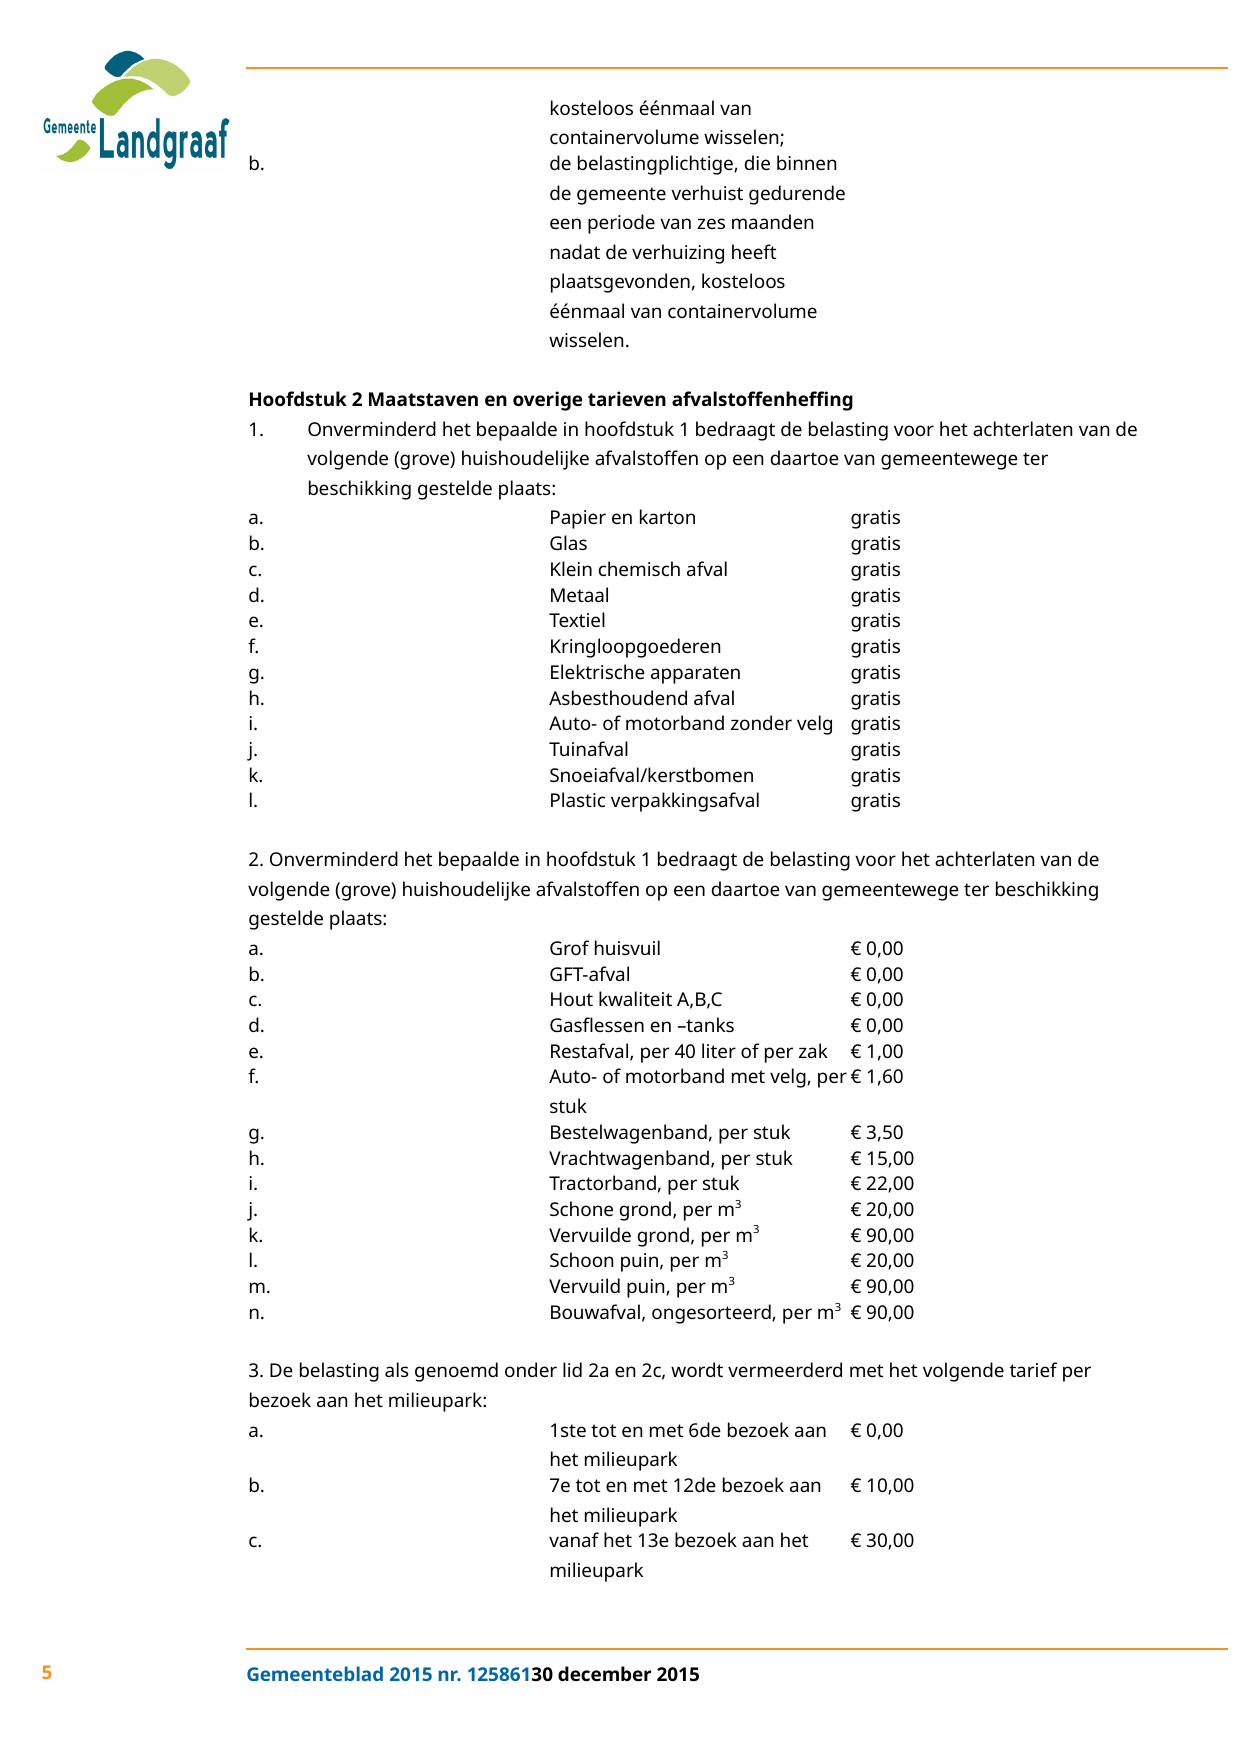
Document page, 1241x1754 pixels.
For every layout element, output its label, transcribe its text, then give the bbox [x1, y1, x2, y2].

table_cell n. [248, 1299, 549, 1325]
table_header gratis [850, 505, 1152, 530]
table_cell l. [248, 1248, 549, 1273]
table_cell GFT-afval [549, 961, 850, 986]
table_cell Glas [549, 530, 850, 556]
table_cell m. [248, 1273, 549, 1299]
table_cell Vervuild puin, per m3 [549, 1273, 850, 1299]
table_cell € 0,00 [850, 961, 1152, 986]
table_cell Vervuilde grond, per m3 [549, 1222, 850, 1248]
table_cell e. [248, 608, 549, 633]
table_cell Hout kwaliteit A,B,C [549, 986, 850, 1012]
table_cell i. [248, 710, 549, 736]
table_header € 0,00 [850, 1417, 1152, 1472]
table_header a. [248, 935, 549, 961]
table_cell Bestelwagenband, per stuk [549, 1119, 850, 1145]
table_cell i. [248, 1170, 549, 1196]
table_cell € 1,00 [850, 1038, 1152, 1064]
table_cell € 15,00 [850, 1145, 1152, 1170]
table_cell f. [248, 1064, 549, 1119]
table_cell Auto- of motorband zonder velg [549, 710, 850, 736]
table_cell € 90,00 [850, 1222, 1152, 1248]
text 3. De belasting als genoemd onder lid 2a en 2c, wordt vermeerderd met het volgende tarief per bezoek aan het milieupark: [248, 1358, 1152, 1413]
table_cell e. [248, 1038, 549, 1064]
table_cell [850, 150, 1152, 353]
table_cell c. [248, 1528, 549, 1583]
table_cell gratis [850, 633, 1152, 659]
table_cell gratis [850, 710, 1152, 736]
table_cell € 90,00 [850, 1299, 1152, 1325]
table_cell d. [248, 582, 549, 607]
table_cell kosteloos éénmaal van containervolume wisselen; [549, 95, 850, 150]
table_cell Snoeiafval/kerstbomen [549, 762, 850, 788]
table_cell Restafval, per 40 liter of per zak [549, 1038, 850, 1064]
table_cell € 0,00 [850, 1012, 1152, 1038]
table_cell Asbesthoudend afval [549, 685, 850, 710]
table_cell Metaal [549, 582, 850, 607]
picture [41, 47, 231, 172]
table_cell Elektrische apparaten [549, 659, 850, 685]
table_cell Schone grond, per m3 [549, 1196, 850, 1222]
table_cell € 3,50 [850, 1119, 1152, 1145]
table_header a. [248, 1417, 549, 1472]
table_cell h. [248, 1145, 549, 1170]
table_cell g. [248, 659, 549, 685]
table_cell l. [248, 788, 549, 813]
table_cell b. [248, 530, 549, 556]
table_cell gratis [850, 556, 1152, 582]
text 2. Onverminderd het bepaalde in hoofdstuk 1 bedraagt de belasting voor het achterlaten van de volgende (grove) huishoudelijke afvalstoffen op een daartoe van gemeentewege ter beschikking gestelde plaats: [248, 846, 1152, 931]
table_header Grof huisvuil [549, 935, 850, 961]
table_cell de belastingplichtige, die binnen de gemeente verhuist gedurende een periode van zes maanden nadat de verhuizing heeft plaatsgevonden, kosteloos éénmaal van containervolume wisselen. [549, 150, 850, 353]
table_cell gratis [850, 736, 1152, 762]
table_cell h. [248, 685, 549, 710]
table_header € 0,00 [850, 935, 1152, 961]
table_header a. [248, 505, 549, 530]
table_cell gratis [850, 530, 1152, 556]
table_cell c. [248, 986, 549, 1012]
table_cell € 10,00 [850, 1472, 1152, 1527]
list Onverminderd het bepaalde in hoofdstuk 1 bedraagt de belasting voor het achterlaten van de volgende (grove) huishoudelijke afvalstoffen op een daartoe van gemeentewege ter beschikking gestelde plaats: [248, 416, 1152, 501]
table_cell d. [248, 1012, 549, 1038]
table_cell gratis [850, 582, 1152, 607]
table_cell j. [248, 736, 549, 762]
table_cell gratis [850, 608, 1152, 633]
table_cell € 30,00 [850, 1528, 1152, 1583]
table_cell k. [248, 762, 549, 788]
table_cell k. [248, 1222, 549, 1248]
table_cell b. [248, 961, 549, 986]
table_cell € 0,00 [850, 986, 1152, 1012]
table_cell Kringloopgoederen [549, 633, 850, 659]
table_cell Bouwafval, ongesorteerd, per m3 [549, 1299, 850, 1325]
table_cell gratis [850, 685, 1152, 710]
table_cell f. [248, 633, 549, 659]
table_cell 7e tot en met 12de bezoek aan het milieupark [549, 1472, 850, 1527]
table_cell b. [248, 150, 549, 353]
table_cell gratis [850, 762, 1152, 788]
table_cell € 22,00 [850, 1170, 1152, 1196]
table_cell vanaf het 13e bezoek aan het milieupark [549, 1528, 850, 1583]
table_cell Vrachtwagenband, per stuk [549, 1145, 850, 1170]
table_cell Klein chemisch afval [549, 556, 850, 582]
table_cell [248, 95, 549, 150]
table_cell gratis [850, 659, 1152, 685]
table_header 1ste tot en met 6de bezoek aan het milieupark [549, 1417, 850, 1472]
table_cell Textiel [549, 608, 850, 633]
table_cell Gasflessen en –tanks [549, 1012, 850, 1038]
table_cell € 90,00 [850, 1273, 1152, 1299]
table_cell € 20,00 [850, 1248, 1152, 1273]
table_cell b. [248, 1472, 549, 1527]
table_cell j. [248, 1196, 549, 1222]
table_cell € 1,60 [850, 1064, 1152, 1119]
table_cell c. [248, 556, 549, 582]
table_header Papier en karton [549, 505, 850, 530]
table_cell Plastic verpakkingsafval [549, 788, 850, 813]
text Hoofdstuk 2 Maatstaven en overige tarieven afvalstoffenheffing [248, 386, 1152, 412]
table_cell Tuinafval [549, 736, 850, 762]
table_cell [850, 95, 1152, 150]
table_cell gratis [850, 788, 1152, 813]
table_cell € 20,00 [850, 1196, 1152, 1222]
table_cell Auto- of motorband met velg, per stuk [549, 1064, 850, 1119]
table_cell Schoon puin, per m3 [549, 1248, 850, 1273]
table_cell g. [248, 1119, 549, 1145]
table_cell Tractorband, per stuk [549, 1170, 850, 1196]
